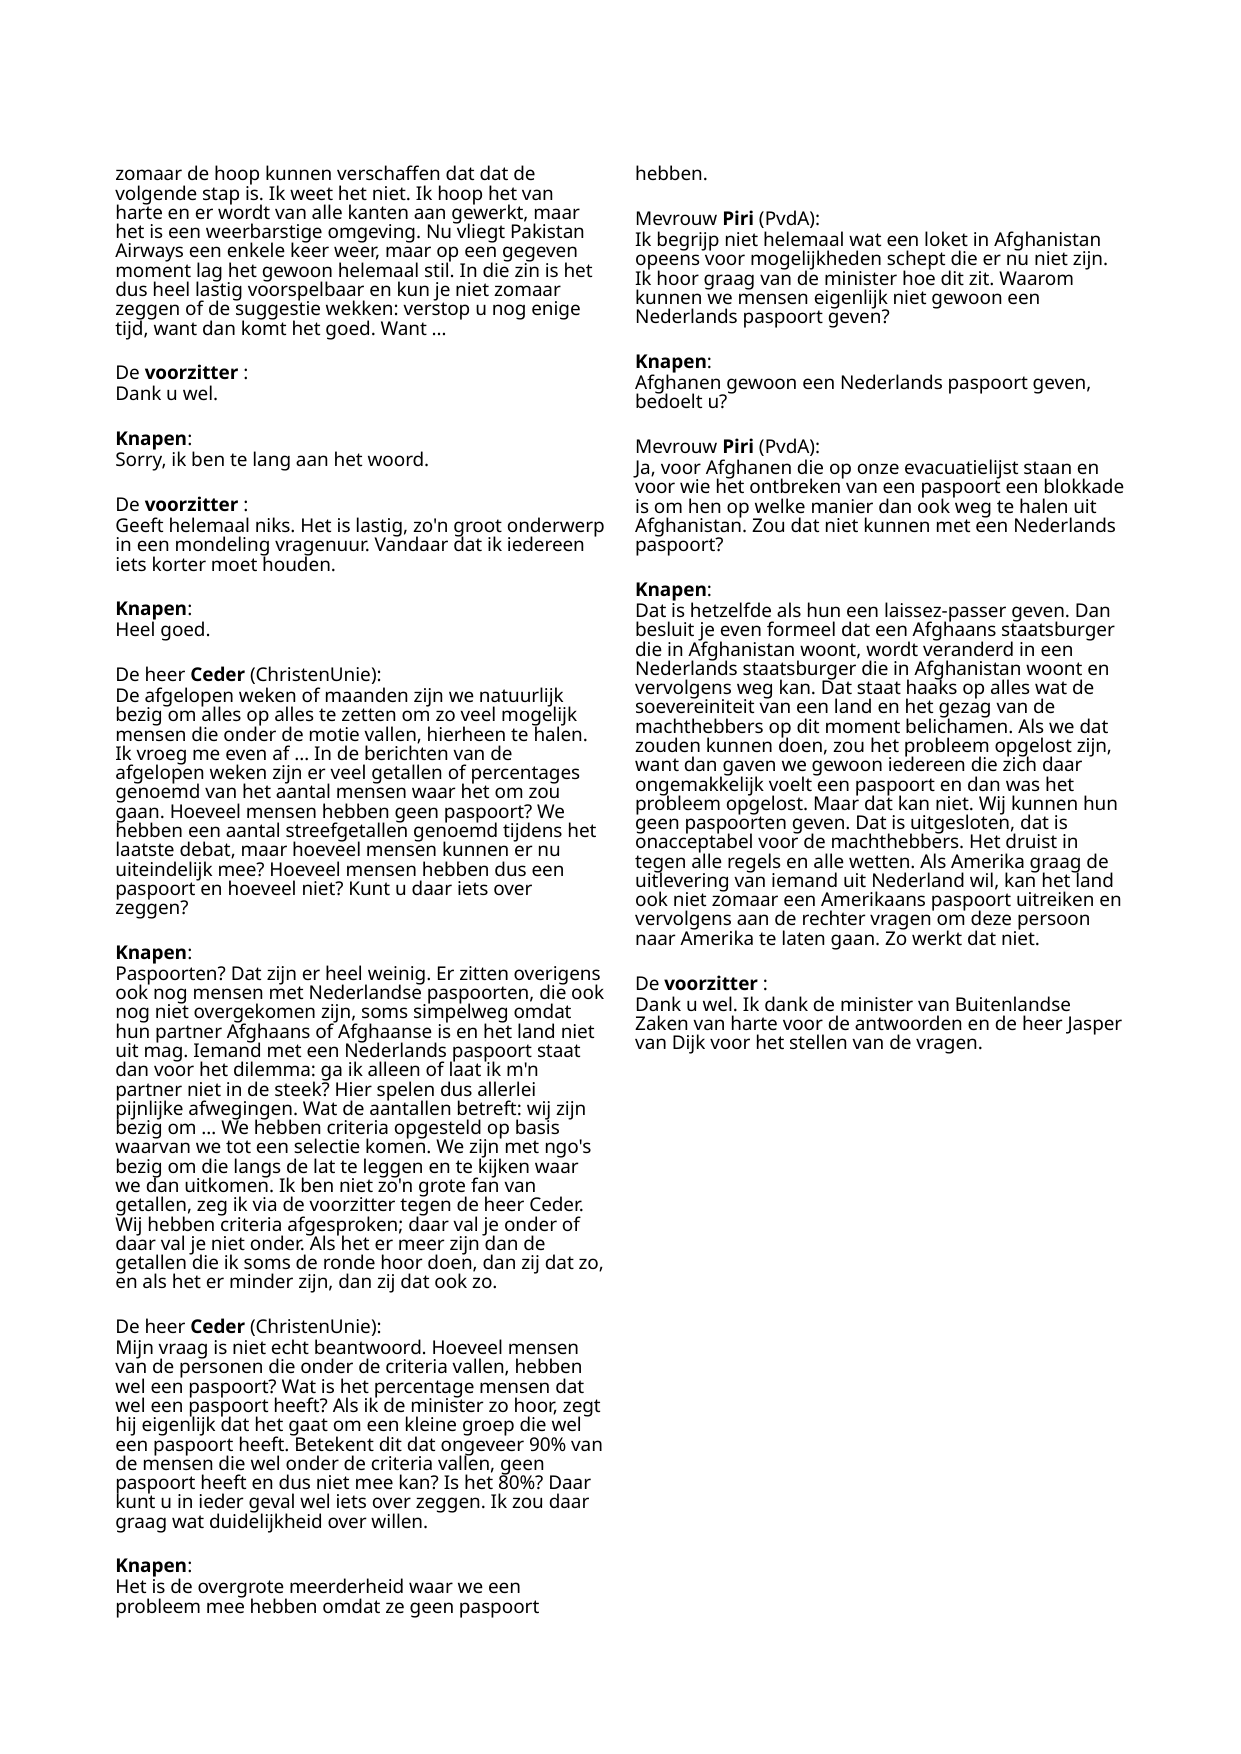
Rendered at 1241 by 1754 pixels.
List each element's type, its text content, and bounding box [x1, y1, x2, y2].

text zomaar de hoop kunnen verschaffen dat dat de volgende stap is. Ik weet het niet. Ik hoop het van harte en er wordt van alle kanten aan gewerkt, maar het is een weerbarstige omgeving. Nu vliegt Pakistan Airways een enkele keer weer, maar op een gegeven moment lag het gewoon helemaal stil. In die zin is het dus heel lastig voorspelbaar en kun je niet zomaar zeggen of de suggestie wekken: verstop u nog enige tijd, want dan komt het goed. Want … [115, 165, 605, 339]
text Knapen: [115, 939, 605, 965]
text Dank u wel. Ik dank de minister van Buitenlandse Zaken van harte voor de antwoorden en de heer Jasper van Dijk voor het stellen van de vragen. [635, 996, 1125, 1053]
text Knapen: [115, 1553, 605, 1578]
text De afgelopen weken of maanden zijn we natuurlijk bezig om alles op alles te zetten om zo veel mogelijk mensen die onder de motie vallen, hierheen te halen. Ik vroeg me even af … In de berichten van de afgelopen weken zijn er veel getallen of percentages genoemd van het aantal mensen waar het om zou gaan. Hoeveel mensen hebben geen paspoort? We hebben een aantal streefgetallen genoemd tijdens het laatste debat, maar hoeveel mensen kunnen er nu uiteindelijk mee? Hoeveel mensen hebben dus een paspoort en hoeveel niet? Kunt u daar iets over zeggen? [115, 687, 605, 918]
text Knapen: [115, 596, 605, 621]
text De heer Ceder (ChristenUnie): [115, 661, 605, 687]
text De voorzitter : [635, 970, 1125, 996]
text Dat is hetzelfde als hun een laissez-passer geven. Dan besluit je even formeel dat een Afghaans staatsburger die in Afghanistan woont, wordt veranderd in een Nederlands staatsburger die in Afghanistan woont en vervolgens weg kan. Dat staat haaks op alles wat de soevereiniteit van een land en het gezag van de machthebbers op dit moment belichamen. Als we dat zouden kunnen doen, zou het probleem opgelost zijn, want dan gaven we gewoon iedereen die zich daar ongemakkelijk voelt een paspoort en dan was het probleem opgelost. Maar dat kan niet. Wij kunnen hun geen paspoorten geven. Dat is uitgesloten, dat is onacceptabel voor de machthebbers. Het druist in tegen alle regels en alle wetten. Als Amerika graag de uitlevering van iemand uit Nederland wil, kan het land ook niet zomaar een Amerikaans paspoort uitreiken en vervolgens aan de rechter vragen om deze persoon naar Amerika te laten gaan. Zo werkt dat niet. [635, 602, 1125, 949]
text Knapen: [635, 576, 1125, 602]
text Heel goed. [115, 621, 605, 641]
text Het is de overgrote meerderheid waar we een probleem mee hebben omdat ze geen paspoort [115, 1578, 605, 1617]
text Sorry, ik ben te lang aan het woord. [115, 451, 605, 470]
text Knapen: [115, 425, 605, 451]
text Paspoorten? Dat zijn er heel weinig. Er zitten overigens ook nog mensen met Nederlandse paspoorten, die ook nog niet overgekomen zijn, soms simpelweg omdat hun partner Afghaans of Afghaanse is en het land niet uit mag. Iemand met een Nederlands paspoort staat dan voor het dilemma: ga ik alleen of laat ik m'n partner niet in de steek? Hier spelen dus allerlei pijnlijke afwegingen. Wat de aantallen betreft: wij zijn bezig om … We hebben criteria opgesteld op basis waarvan we tot een selectie komen. We zijn met ngo's bezig om die langs de lat te leggen en te kijken waar we dan uitkomen. Ik ben niet zo'n grote fan van getallen, zeg ik via de voorzitter tegen de heer Ceder. Wij hebben criteria afgesproken; daar val je onder of daar val je niet onder. Als het er meer zijn dan de getallen die ik soms de ronde hoor doen, dan zij dat zo, en als het er minder zijn, dan zij dat ook zo. [115, 965, 605, 1293]
text Ja, voor Afghanen die op onze evacuatielijst staan en voor wie het ontbreken van een paspoort een blokkade is om hen op welke manier dan ook weg te halen uit Afghanistan. Zou dat niet kunnen met een Nederlands paspoort? [635, 459, 1125, 556]
text Mevrouw Piri (PvdA): [635, 205, 1125, 231]
text Knapen: [635, 348, 1125, 374]
text Mevrouw Piri (PvdA): [635, 433, 1125, 459]
text Ik begrijp niet helemaal wat een loket in Afghanistan opeens voor mogelijkheden schept die er nu niet zijn. Ik hoor graag van de minister hoe dit zit. Waarom kunnen we mensen eigenlijk niet gewoon een Nederlands paspoort geven? [635, 231, 1125, 327]
text Afghanen gewoon een Nederlands paspoort geven, bedoelt u? [635, 374, 1125, 413]
text Mijn vraag is niet echt beantwoord. Hoeveel mensen van de personen die onder de criteria vallen, hebben wel een paspoort? Wat is het percentage mensen dat wel een paspoort heeft? Als ik de minister zo hoor, zegt hij eigenlijk dat het gaat om een kleine groep die wel een paspoort heeft. Betekent dit dat ongeveer 90% van de mensen die wel onder de criteria vallen, geen paspoort heeft en dus niet mee kan? Is het 80%? Daar kunt u in ieder geval wel iets over zeggen. Ik zou daar graag wat duidelijkheid over willen. [115, 1339, 605, 1532]
text De voorzitter : [115, 491, 605, 517]
text Dank u wel. [115, 385, 605, 404]
text De voorzitter : [115, 359, 605, 385]
text Geeft helemaal niks. Het is lastig, zo'n groot onderwerp in een mondeling vragenuur. Vandaar dat ik iedereen iets korter moet houden. [115, 517, 605, 575]
text De heer Ceder (ChristenUnie): [115, 1313, 605, 1339]
text hebben. [635, 165, 1125, 184]
